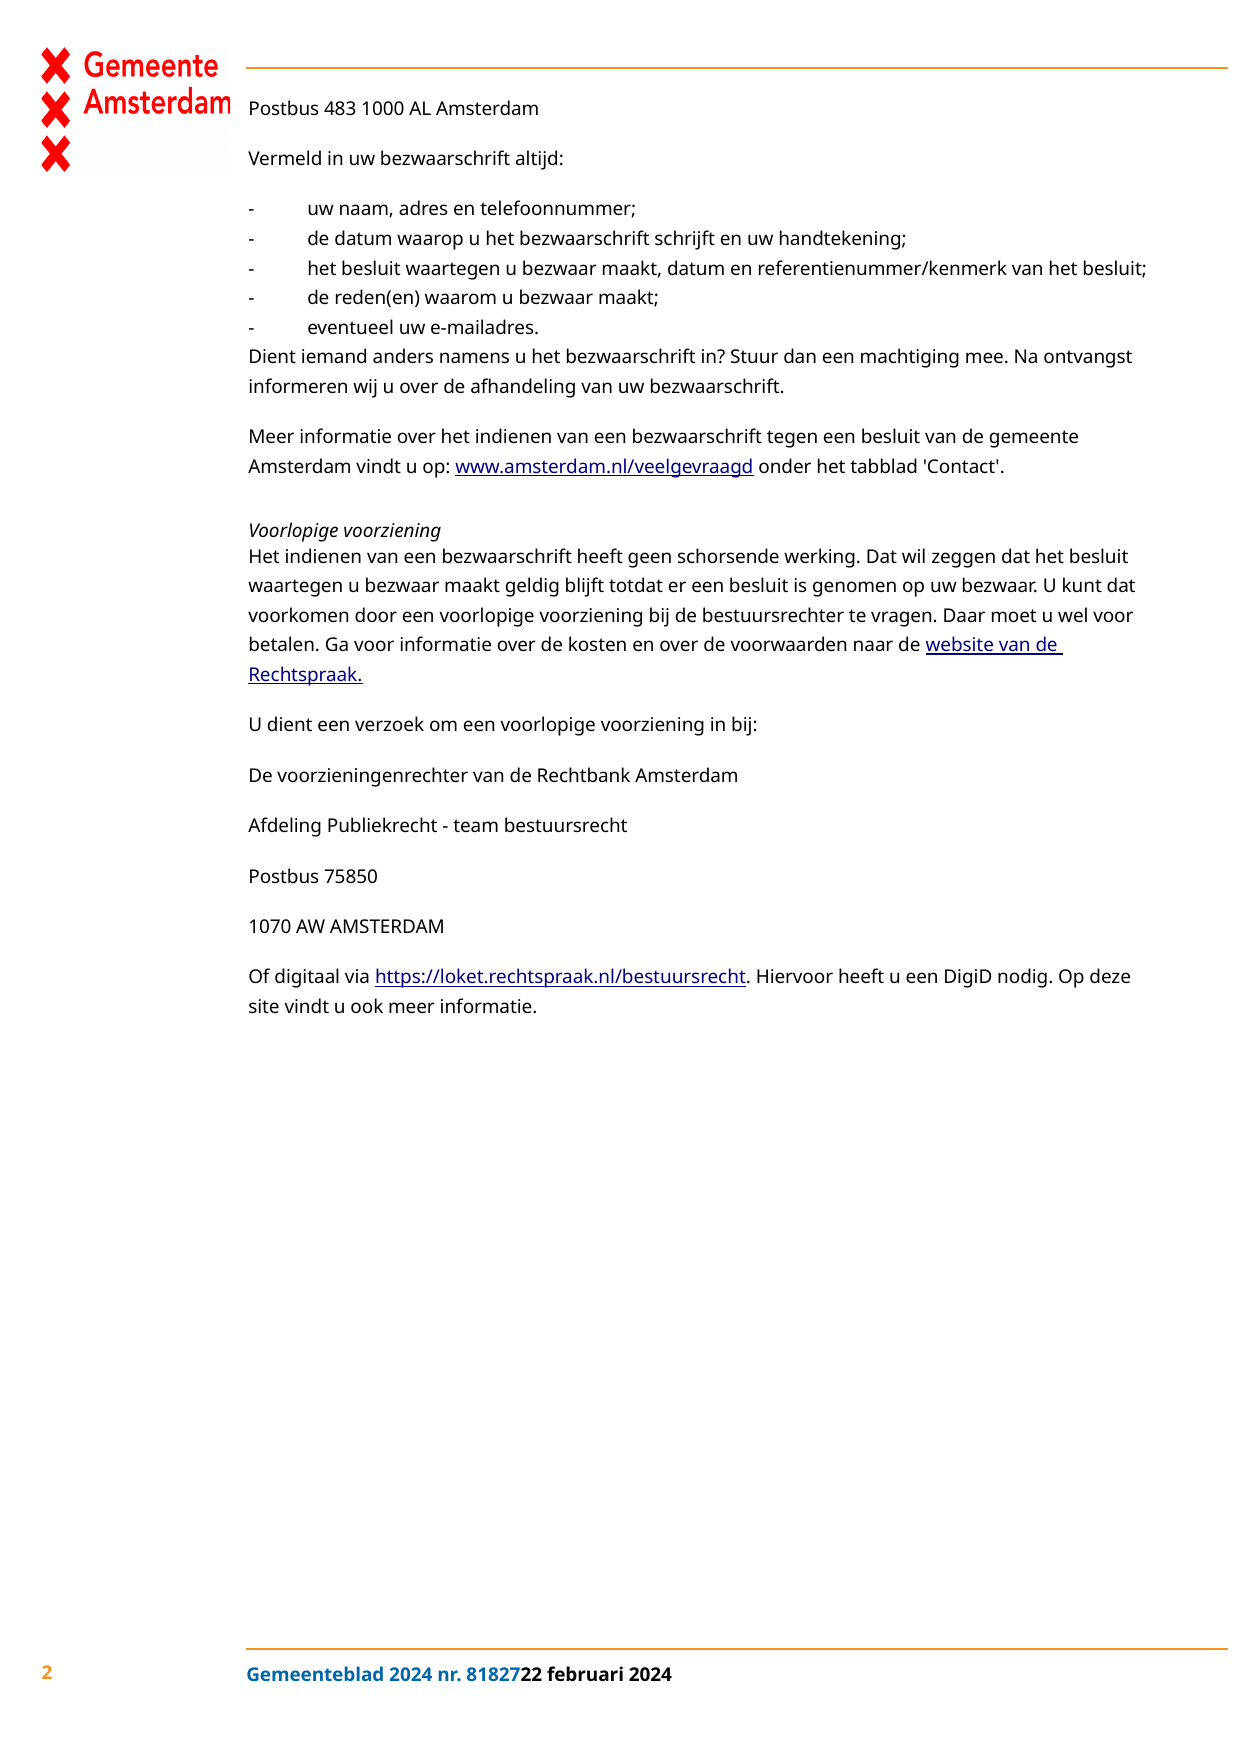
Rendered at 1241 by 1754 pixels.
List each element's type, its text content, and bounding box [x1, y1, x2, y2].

picture [41, 47, 231, 172]
text Of digitaal via https://loket.rechtspraak.nl/bestuursrecht. Hiervoor heeft u een DigiD nodig. Op deze site vindt u ook meer informatie. [248, 964, 1152, 1019]
text Postbus 75850 [248, 863, 1152, 888]
text Vermeld in uw bezwaarschrift altijd: [248, 145, 1152, 171]
list eventueel uw e-mailadres. [248, 314, 1152, 340]
list uw naam, adres en telefoonnummer; [248, 196, 1152, 221]
list de reden(en) waarom u bezwaar maakt; [248, 284, 1152, 310]
text Voorlopige voorziening [248, 517, 1152, 543]
text Het indienen van een bezwaarschrift heeft geen schorsende werking. Dat wil zeggen dat het besluit waartegen u bezwaar maakt geldig blijft totdat er een besluit is genomen op uw bezwaar. U kunt dat voorkomen door een voorlopige voorziening bij de bestuursrechter te vragen. Daar moet u wel voor betalen. Ga voor informatie over de kosten en over de voorwaarden naar de website van de Rechtspraak. [248, 543, 1152, 687]
text Dient iemand anders namens u het bezwaarschrift in? Stuur dan een machtiging mee. Na ontvangst informeren wij u over de afhandeling van uw bezwaarschrift. [248, 343, 1152, 399]
text U dient een verzoek om een voorlopige voorziening in bij: [248, 712, 1152, 737]
text 1070 AW AMSTERDAM [248, 913, 1152, 939]
text Meer informatie over het indienen van een bezwaarschrift tegen een besluit van de gemeente Amsterdam vindt u op: www.amsterdam.nl/veelgevraagd onder het tabblad 'Contact'. [248, 423, 1152, 479]
text Afdeling Publiekrecht - team bestuursrecht [248, 812, 1152, 838]
text Postbus 483 1000 AL Amsterdam [248, 95, 1152, 121]
list de datum waarop u het bezwaarschrift schrijft en uw handtekening; [248, 225, 1152, 251]
list het besluit waartegen u bezwaar maakt, datum en referentienummer/kenmerk van het besluit; [248, 255, 1152, 281]
text De voorzieningenrechter van de Rechtbank Amsterdam [248, 762, 1152, 788]
